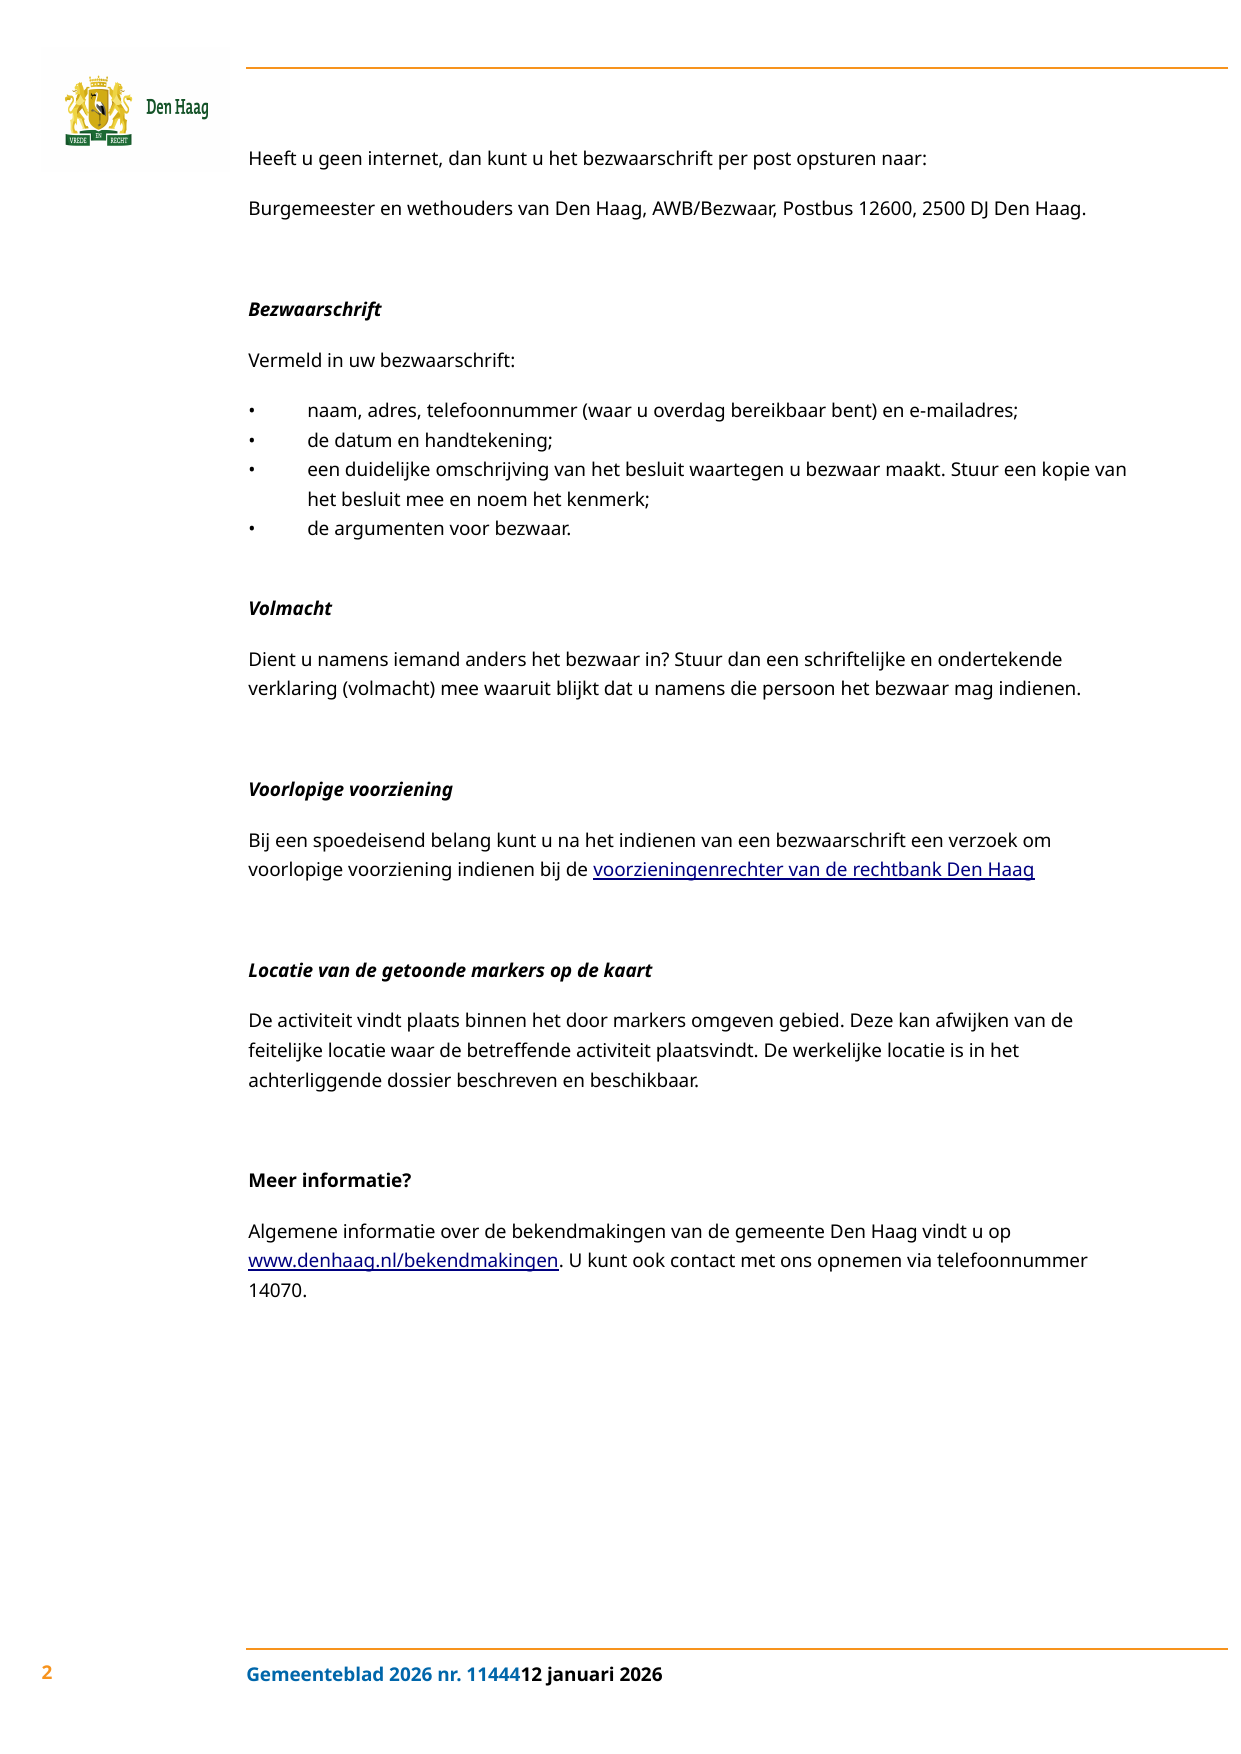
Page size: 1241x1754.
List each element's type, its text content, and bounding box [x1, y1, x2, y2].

text Bij een spoedeisend belang kunt u na het indienen van een bezwaarschrift een verzoek om voorlopige voorziening indienen bij de voorzieningenrechter van de rechtbank Den Haag [248, 827, 1152, 882]
list de datum en handtekening; [248, 427, 1152, 453]
text Voorlopige voorziening [248, 776, 1152, 802]
text Meer informatie? [248, 1168, 1152, 1193]
text Algemene informatie over de bekendmakingen van de gemeente Den Haag vindt u op www.denhaag.nl/bekendmakingen. U kunt ook contact met ons opnemen via telefoonnummer 14070. [248, 1218, 1152, 1303]
text Heeft u geen internet, dan kunt u het bezwaarschrift per post opsturen naar: [248, 145, 1152, 171]
list een duidelijke omschrijving van het besluit waartegen u bezwaar maakt. Stuur een kopie van het besluit mee en noem het kenmerk; [248, 456, 1152, 512]
text Dient u namens iemand anders het bezwaar in? Stuur dan een schriftelijke en ondertekende verklaring (volmacht) mee waaruit blijkt dat u namens die persoon het bezwaar mag indienen. [248, 646, 1152, 701]
text Burgemeester en wethouders van Den Haag, AWB/Bezwaar, Postbus 12600, 2500 DJ Den Haag. [248, 196, 1152, 221]
text Locatie van de getoonde markers op de kaart [248, 957, 1152, 983]
text De activiteit vindt plaats binnen het door markers omgeven gebied. Deze kan afwijken van de feitelijke locatie waar de betreffende activiteit plaatsvindt. De werkelijke locatie is in het achterliggende dossier beschreven en beschikbaar. [248, 1008, 1152, 1093]
list naam, adres, telefoonnummer (waar u overdag bereikbaar bent) en e-mailadres; [248, 397, 1152, 423]
text Volmacht [248, 596, 1152, 621]
picture [41, 47, 231, 172]
text Bezwaarschrift [248, 296, 1152, 322]
list de argumenten voor bezwaar. [248, 516, 1152, 541]
text Vermeld in uw bezwaarschrift: [248, 347, 1152, 373]
